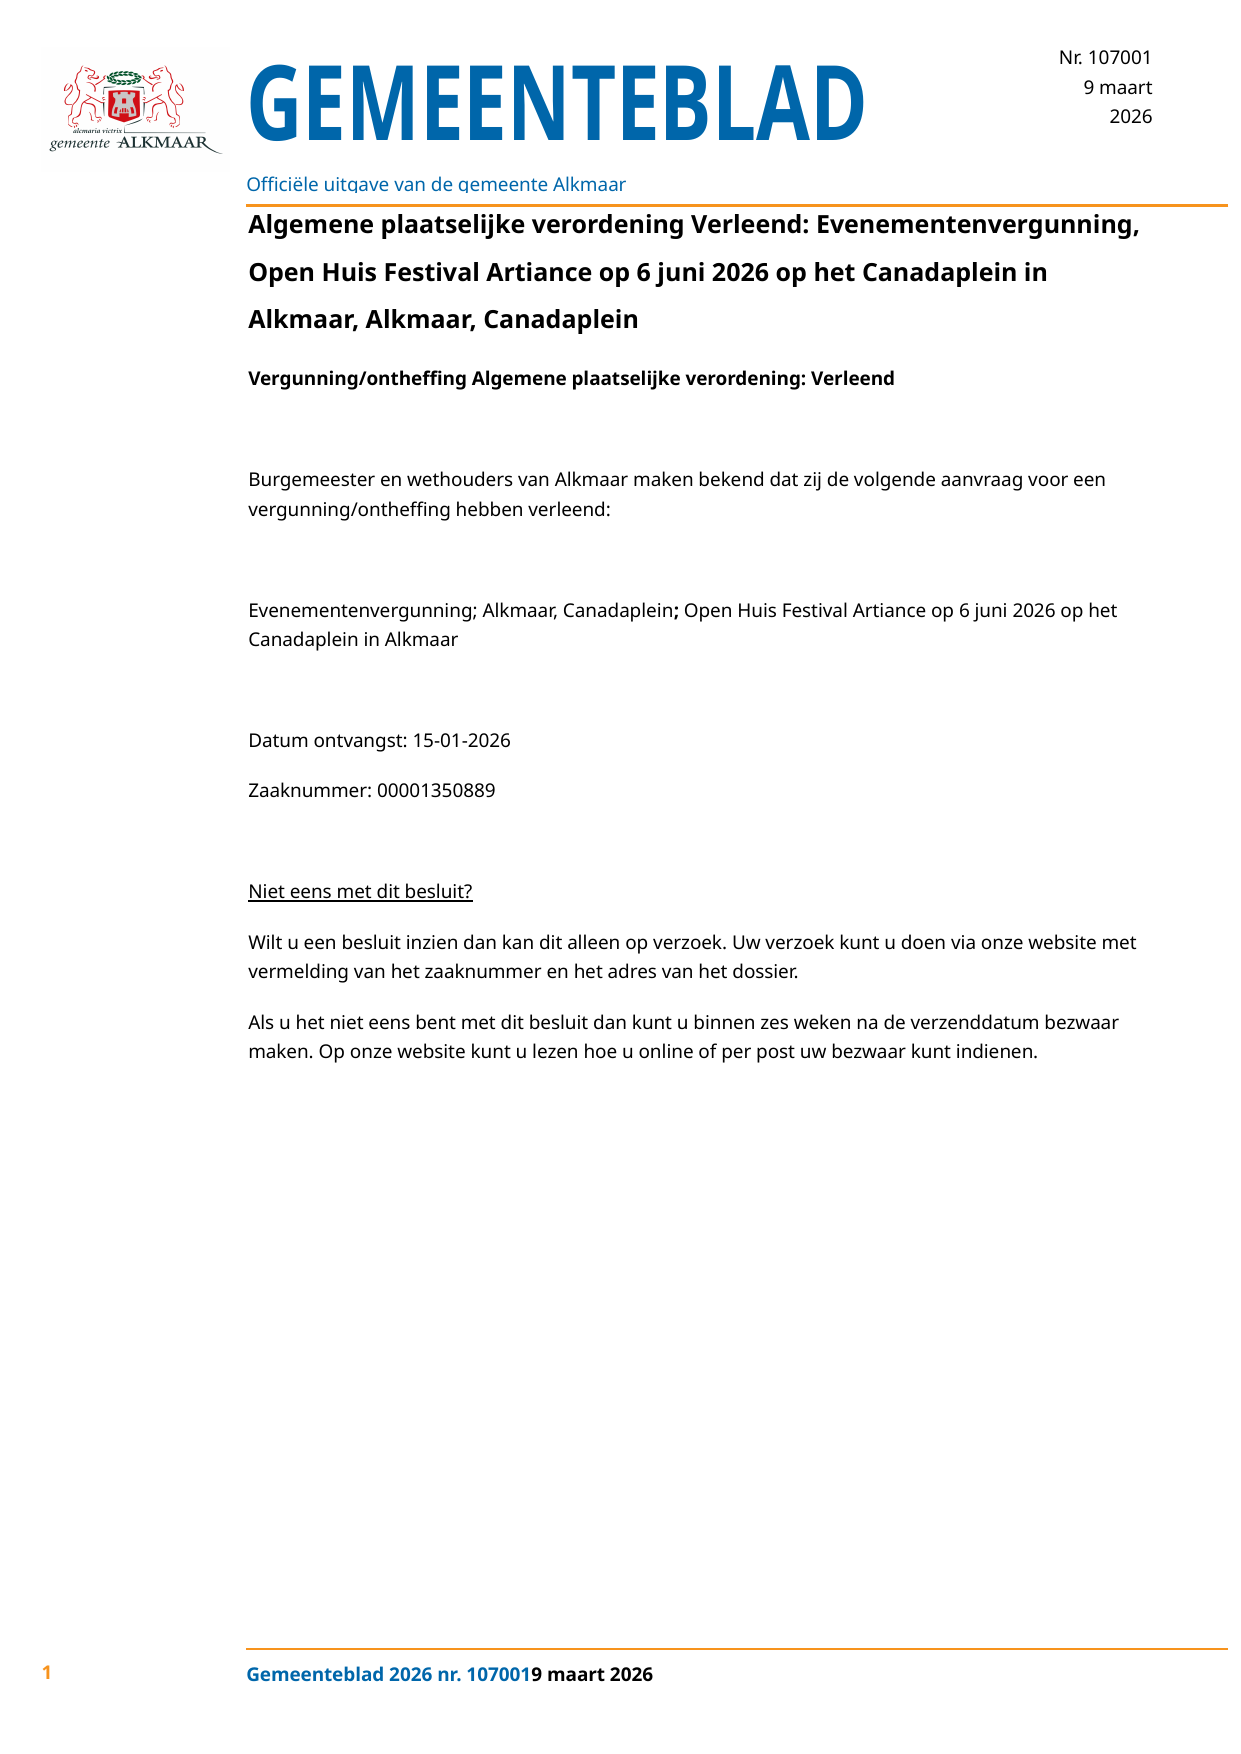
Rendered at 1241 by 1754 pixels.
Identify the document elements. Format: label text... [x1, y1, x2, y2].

text Burgemeester en wethouders van Alkmaar maken bekend dat zij de volgende aanvraag voor een vergunning/ontheffing hebben verleend: [248, 466, 1152, 522]
text Wilt u een besluit inzien dan kan dit alleen op verzoek. Uw verzoek kunt u doen via onze website met vermelding van het zaaknummer en het adres van het dossier. [248, 929, 1152, 984]
text Algemene plaatselijke verordening Verleend: Evenementenvergunning, Open Huis Festival Artiance op 6 juni 2026 op het Canadaplein in Alkmaar, Alkmaar, Canadaplein [248, 207, 1152, 336]
text Als u het niet eens bent met dit besluit dan kunt u binnen zes weken na de verzenddatum bezwaar maken. Op onze website kunt u lezen hoe u online of per post uw bezwaar kunt indienen. [248, 1009, 1152, 1064]
text Evenementenvergunning; Alkmaar, Canadaplein; Open Huis Festival Artiance op 6 juni 2026 op het Canadaplein in Alkmaar [248, 597, 1152, 652]
picture [41, 47, 231, 172]
text Datum ontvangst: 15-01-2026 [248, 727, 1152, 753]
text Niet eens met dit besluit? [248, 878, 1152, 904]
text Zaaknummer: 00001350889 [248, 778, 1152, 803]
text Vergunning/ontheffing Algemene plaatselijke verordening: Verleend [248, 366, 1152, 391]
